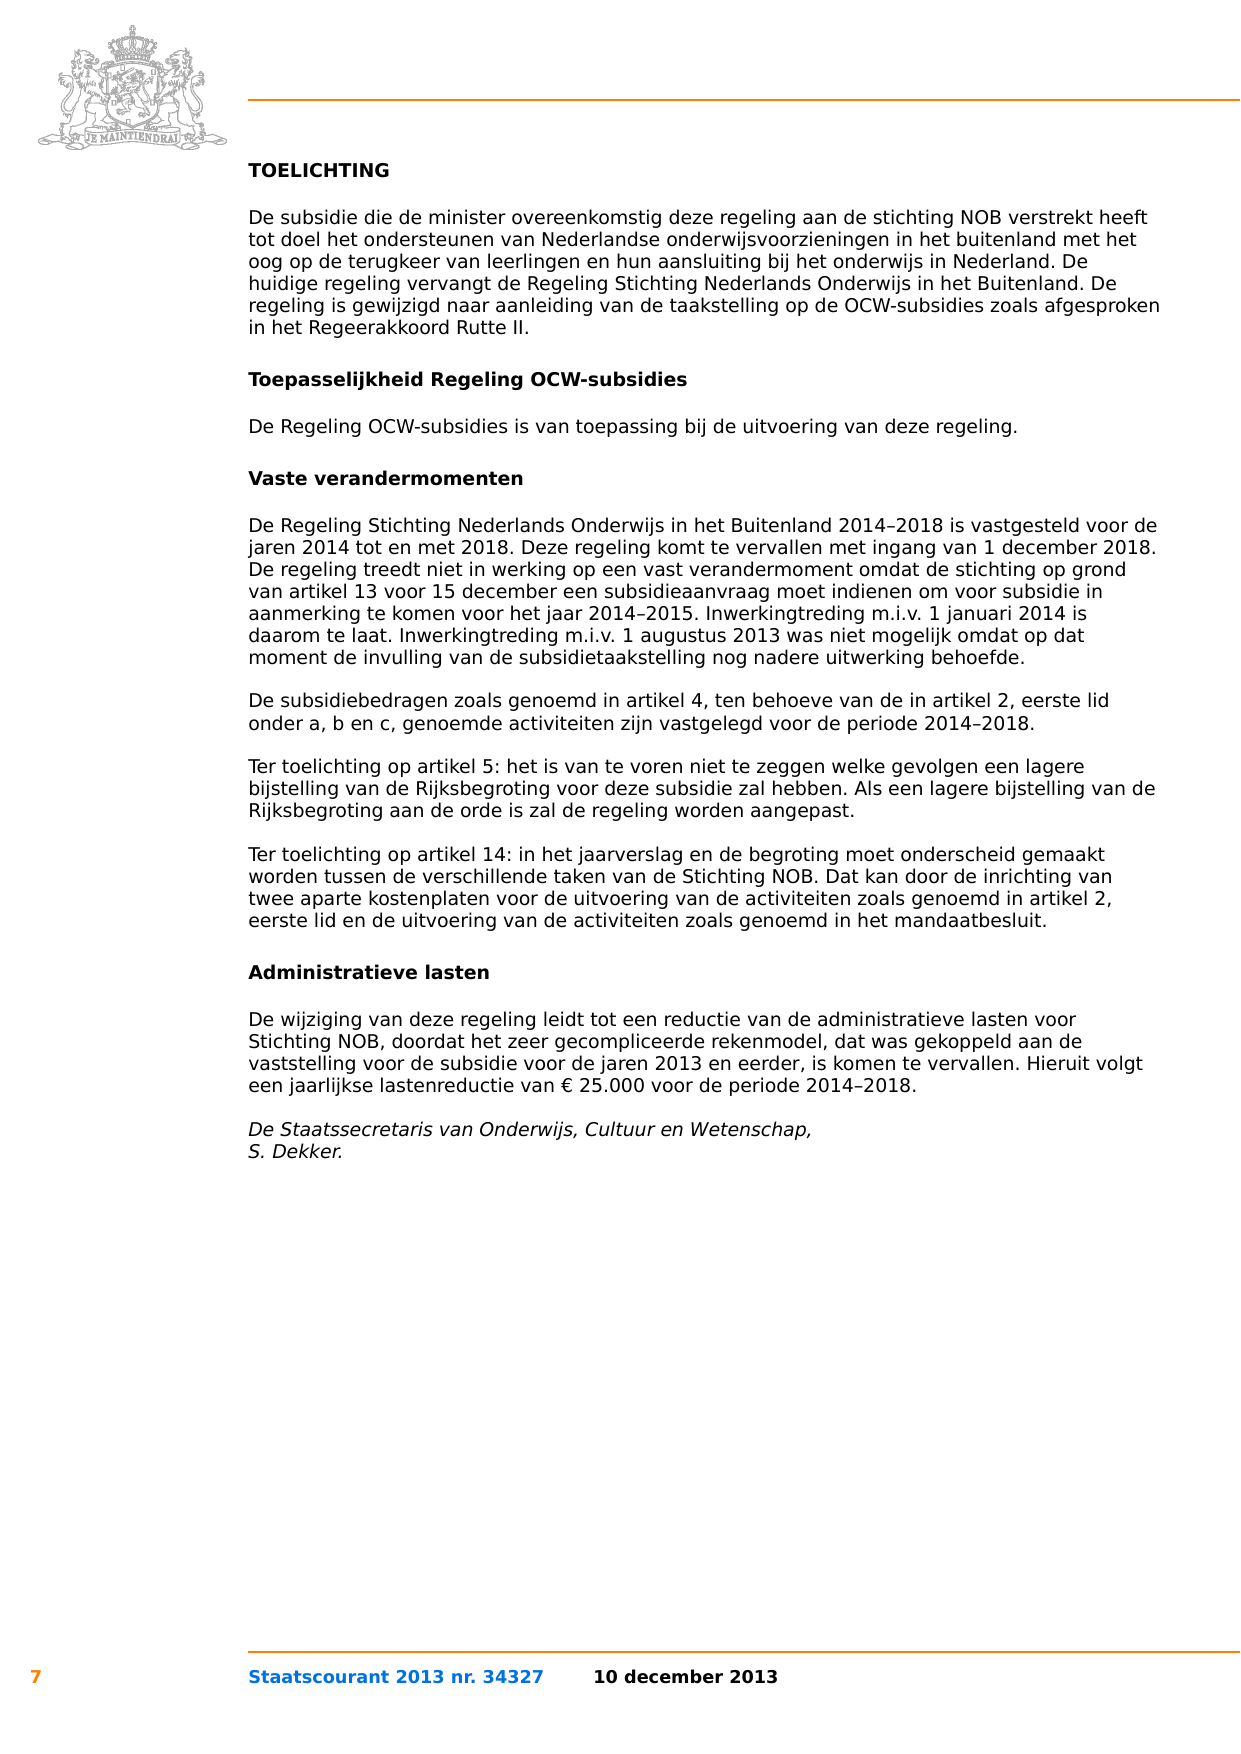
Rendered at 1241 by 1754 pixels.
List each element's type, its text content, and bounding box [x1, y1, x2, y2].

text De Regeling OCW-subsidies is van toepassing bij de uitvoering van deze regeling. [248, 416, 1163, 438]
text De subsidie die de minister overeenkomstig deze regeling aan de stichting NOB verstrekt heeft tot doel het ondersteunen van Nederlandse onderwijsvoorzieningen in het buitenland met het oog op de terugkeer van leerlingen en hun aansluiting bij het onderwijs in Nederland. De huidige regeling vervangt de Regeling Stichting Nederlands Onderwijs in het Buitenland. De regeling is gewijzigd naar aanleiding van de taakstelling op de OCW-subsidies zoals afgesproken in het Regeerakkoord Rutte II. [248, 207, 1163, 339]
text Ter toelichting op artikel 14: in het jaarverslag en de begroting moet onderscheid gemaakt worden tussen de verschillende taken van de Stichting NOB. Dat kan door de inrichting van twee aparte kostenplaten voor de uitvoering van de activiteiten zoals genoemd in artikel 2, eerste lid en de uitvoering van de activiteiten zoals genoemd in het mandaatbesluit. [248, 844, 1163, 932]
subtitle Administratieve lasten [248, 962, 1163, 984]
subtitle Toepasselijkheid Regeling OCW-subsidies [248, 369, 1163, 391]
subtitle TOELICHTING [248, 160, 1163, 182]
text De wijziging van deze regeling leidt tot een reductie van de administratieve lasten voor Stichting NOB, doordat het zeer gecompliceerde rekenmodel, dat was gekoppeld aan de vaststelling voor de subsidie voor de jaren 2013 en eerder, is komen te vervallen. Hieruit volgt een jaarlijkse lastenreductie van € 25.000 voor de periode 2014–2018. [248, 1009, 1163, 1097]
text De Regeling Stichting Nederlands Onderwijs in het Buitenland 2014–2018 is vastgesteld voor de jaren 2014 tot en met 2018. Deze regeling komt te vervallen met ingang van 1 december 2018. De regeling treedt niet in werking op een vast verandermoment omdat de stichting op grond van artikel 13 voor 15 december een subsidieaanvraag moet indienen om voor subsidie in aanmerking te komen voor het jaar 2014–2015. Inwerkingtreding m.i.v. 1 januari 2014 is daarom te laat. Inwerkingtreding m.i.v. 1 augustus 2013 was niet mogelijk omdat op dat moment de invulling van de subsidietaakstelling nog nadere uitwerking behoefde. [248, 515, 1163, 668]
picture [38, 25, 227, 150]
subtitle Vaste verandermomenten [248, 468, 1163, 490]
text De subsidiebedragen zoals genoemd in artikel 4, ten behoeve van de in artikel 2, eerste lid onder a, b en c, genoemde activiteiten zijn vastgelegd voor de periode 2014–2018. [248, 690, 1163, 734]
text Ter toelichting op artikel 5: het is van te voren niet te zeggen welke gevolgen een lagere bijstelling van de Rijksbegroting voor deze subsidie zal hebben. Als een lagere bijstelling van de Rijksbegroting aan de orde is zal de regeling worden aangepast. [248, 756, 1163, 822]
text De Staatssecretaris van Onderwijs, Cultuur en Wetenschap, S. Dekker. [248, 1119, 1163, 1163]
